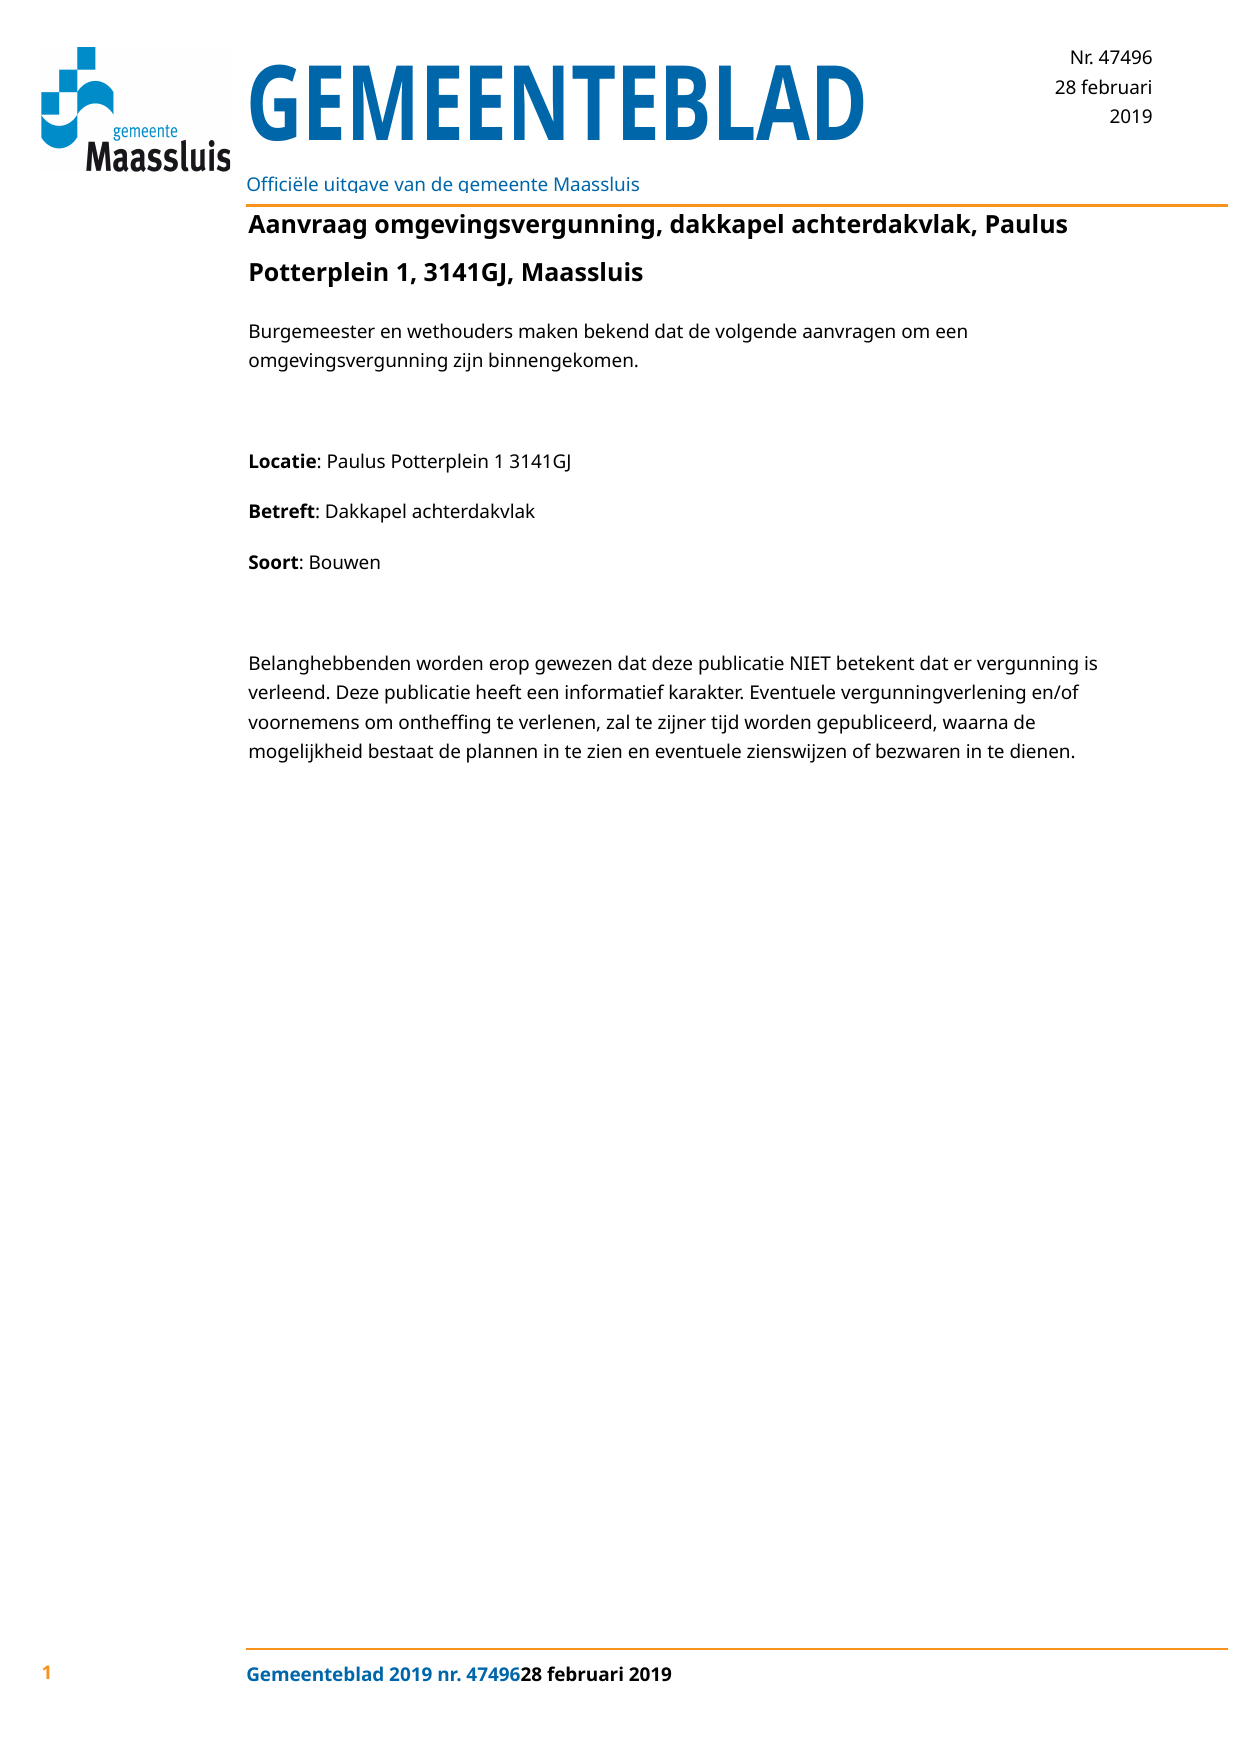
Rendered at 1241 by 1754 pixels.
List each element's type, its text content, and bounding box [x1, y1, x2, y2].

text Soort: Bouwen [248, 549, 1152, 575]
text Aanvraag omgevingsvergunning, dakkapel achterdakvlak, Paulus Potterplein 1, 3141GJ, Maassluis [248, 207, 1152, 288]
text Belanghebbenden worden erop gewezen dat deze publicatie NIET betekent dat er vergunning is verleend. Deze publicatie heeft een informatief karakter. Eventuele vergunningverlening en/of voornemens om ontheffing te verlenen, zal te zijner tijd worden gepubliceerd, waarna de mogelijkheid bestaat de plannen in te zien en eventuele zienswijzen of bezwaren in te dienen. [248, 650, 1152, 764]
text Locatie: Paulus Potterplein 1 3141GJ [248, 448, 1152, 474]
text Burgemeester en wethouders maken bekend dat de volgende aanvragen om een omgevingsvergunning zijn binnengekomen. [248, 318, 1152, 373]
picture [41, 47, 231, 172]
text Betreft: Dakkapel achterdakvlak [248, 499, 1152, 524]
picture [41, 47, 77, 92]
